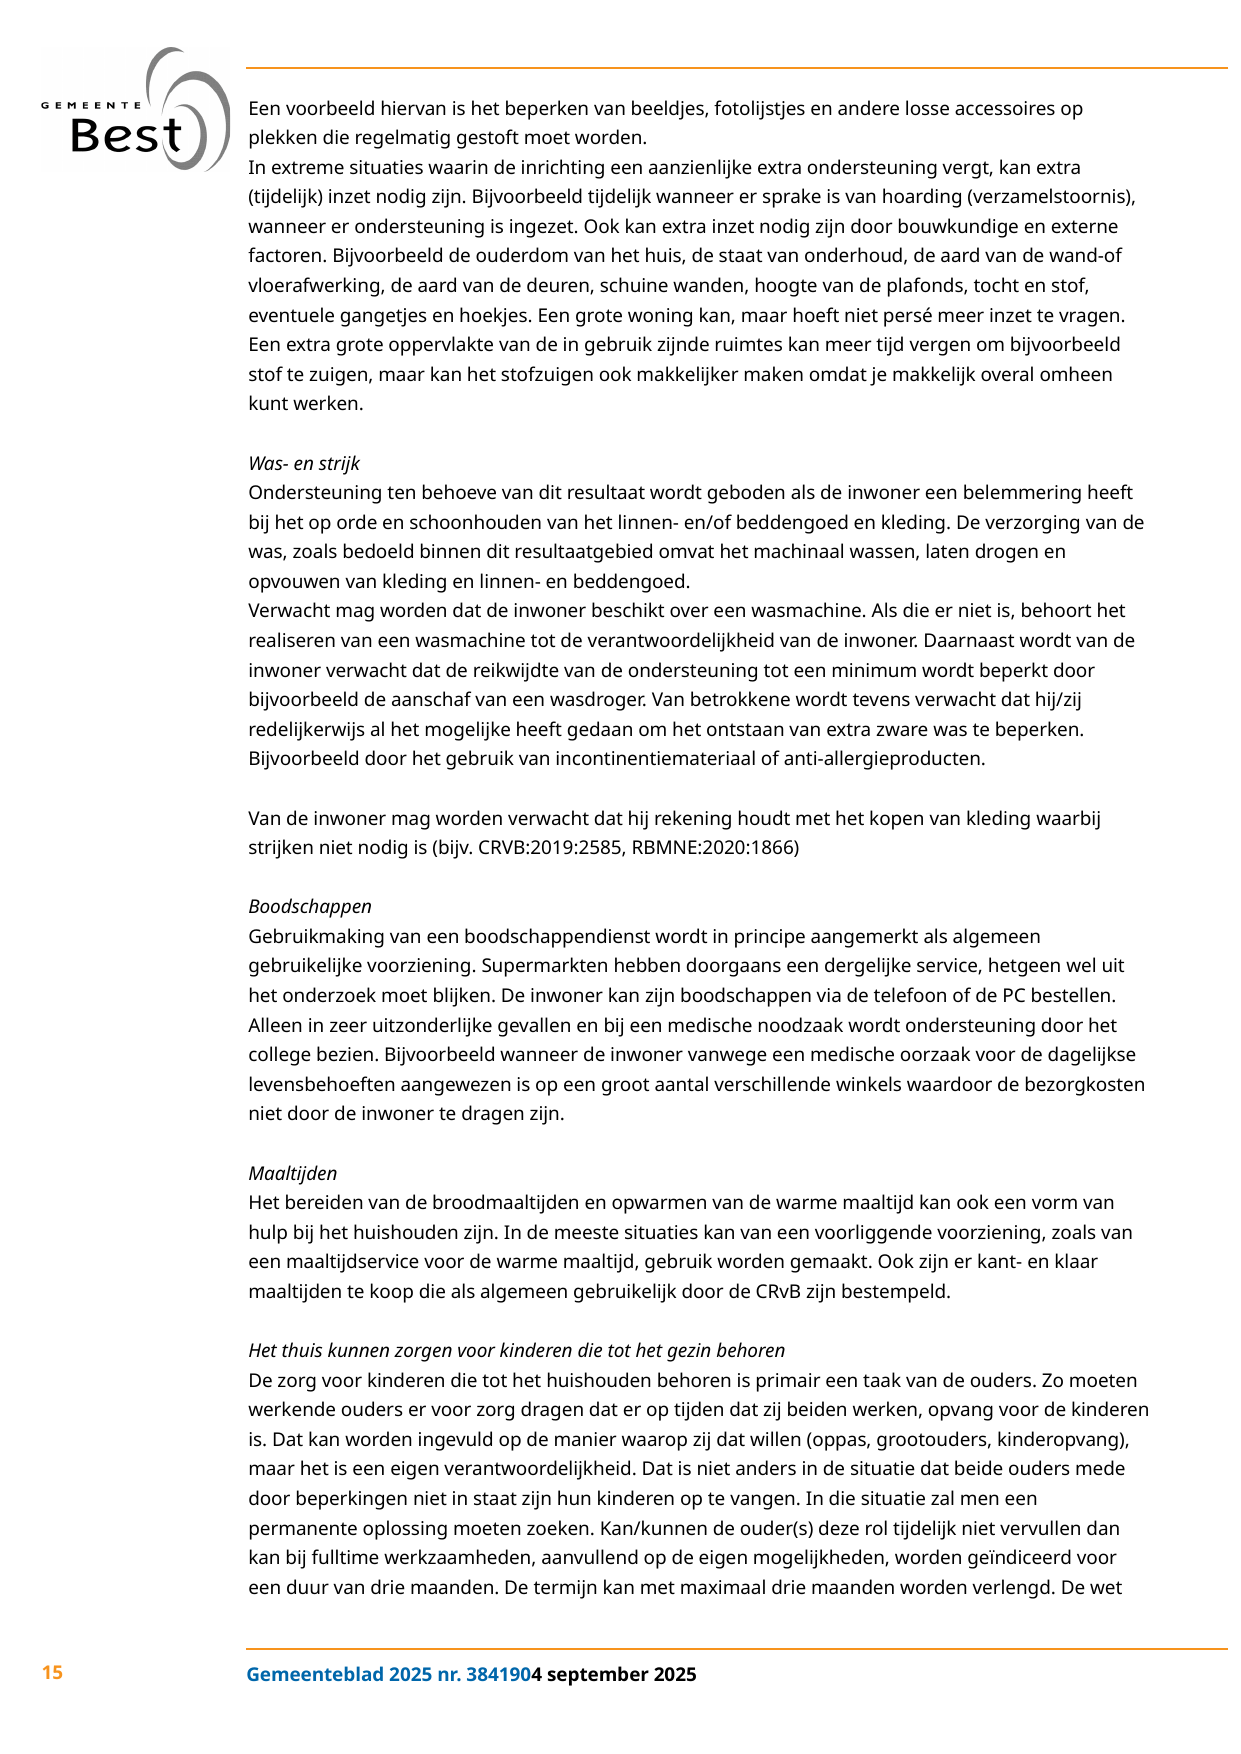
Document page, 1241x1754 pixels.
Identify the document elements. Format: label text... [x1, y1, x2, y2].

text De zorg voor kinderen die tot het huishouden behoren is primair een taak van de ouders. Zo moeten werkende ouders er voor zorg dragen dat er op tijden dat zij beiden werken, opvang voor de kinderen is. Dat kan worden ingevuld op de manier waarop zij dat willen (oppas, grootouders, kinderopvang), maar het is een eigen verantwoordelijkheid. Dat is niet anders in de situatie dat beide ouders mede door beperkingen niet in staat zijn hun kinderen op te vangen. In die situatie zal men een permanente oplossing moeten zoeken. Kan/kunnen de ouder(s) deze rol tijdelijk niet vervullen dan kan bij fulltime werkzaamheden, aanvullend op de eigen mogelijkheden, worden geïndiceerd voor een duur van drie maanden. De termijn kan met maximaal drie maanden worden verlengd. De wet [248, 1367, 1152, 1600]
text Ondersteuning ten behoeve van dit resultaat wordt geboden als de inwoner een belemmering heeft bij het op orde en schoonhouden van het linnen- en/of beddengoed en kleding. De verzorging van de was, zoals bedoeld binnen dit resultaatgebied omvat het machinaal wassen, laten drogen en opvouwen van kleding en linnen- en beddengoed. [248, 479, 1152, 594]
text Maaltijden [248, 1160, 1152, 1186]
text In extreme situaties waarin de inrichting een aanzienlijke extra ondersteuning vergt, kan extra (tijdelijk) inzet nodig zijn. Bijvoorbeeld tijdelijk wanneer er sprake is van hoarding (verzamelstoornis), wanneer er ondersteuning is ingezet. Ook kan extra inzet nodig zijn door bouwkundige en externe factoren. Bijvoorbeeld de ouderdom van het huis, de staat van onderhoud, de aard van de wand-of vloerafwerking, de aard van de deuren, schuine wanden, hoogte van de plafonds, tocht en stof, eventuele gangetjes en hoekjes. Een grote woning kan, maar hoeft niet persé meer inzet te vragen. Een extra grote oppervlakte van de in gebruik zijnde ruimtes kan meer tijd vergen om bijvoorbeeld stof te zuigen, maar kan het stofzuigen ook makkelijker maken omdat je makkelijk overal omheen kunt werken. [248, 154, 1152, 416]
text Boodschappen [248, 893, 1152, 919]
picture [41, 47, 231, 172]
text Verwacht mag worden dat de inwoner beschikt over een wasmachine. Als die er niet is, behoort het realiseren van een wasmachine tot de verantwoordelijkheid van de inwoner. Daarnaast wordt van de inwoner verwacht dat de reikwijdte van de ondersteuning tot een minimum wordt beperkt door bijvoorbeeld de aanschaf van een wasdroger. Van betrokkene wordt tevens verwacht dat hij/zij redelijkerwijs al het mogelijke heeft gedaan om het ontstaan van extra zware was te beperken. Bijvoorbeeld door het gebruik van incontinentiemateriaal of anti-allergieproducten. [248, 598, 1152, 771]
text Was- en strijk [248, 450, 1152, 476]
text Het thuis kunnen zorgen voor kinderen die tot het gezin behoren [248, 1337, 1152, 1363]
text Een voorbeeld hiervan is het beperken van beeldjes, fotolijstjes en andere losse accessoires op plekken die regelmatig gestoft moet worden. [248, 95, 1152, 150]
text Van de inwoner mag worden verwacht dat hij rekening houdt met het kopen van kleding waarbij strijken niet nodig is (bijv. CRVB:2019:2585, RBMNE:2020:1866) [248, 805, 1152, 860]
text Het bereiden van de broodmaaltijden en opwarmen van de warme maaltijd kan ook een vorm van hulp bij het huishouden zijn. In de meeste situaties kan van een voorliggende voorziening, zoals van een maaltijdservice voor de warme maaltijd, gebruik worden gemaakt. Ook zijn er kant- en klaar maaltijden te koop die als algemeen gebruikelijk door de CRvB zijn bestempeld. [248, 1189, 1152, 1304]
text Gebruikmaking van een boodschappendienst wordt in principe aangemerkt als algemeen gebruikelijke voorziening. Supermarkten hebben doorgaans een dergelijke service, hetgeen wel uit het onderzoek moet blijken. De inwoner kan zijn boodschappen via de telefoon of de PC bestellen. Alleen in zeer uitzonderlijke gevallen en bij een medische noodzaak wordt ondersteuning door het college bezien. Bijvoorbeeld wanneer de inwoner vanwege een medische oorzaak voor de dagelijkse levensbehoeften aangewezen is op een groot aantal verschillende winkels waardoor de bezorgkosten niet door de inwoner te dragen zijn. [248, 923, 1152, 1126]
